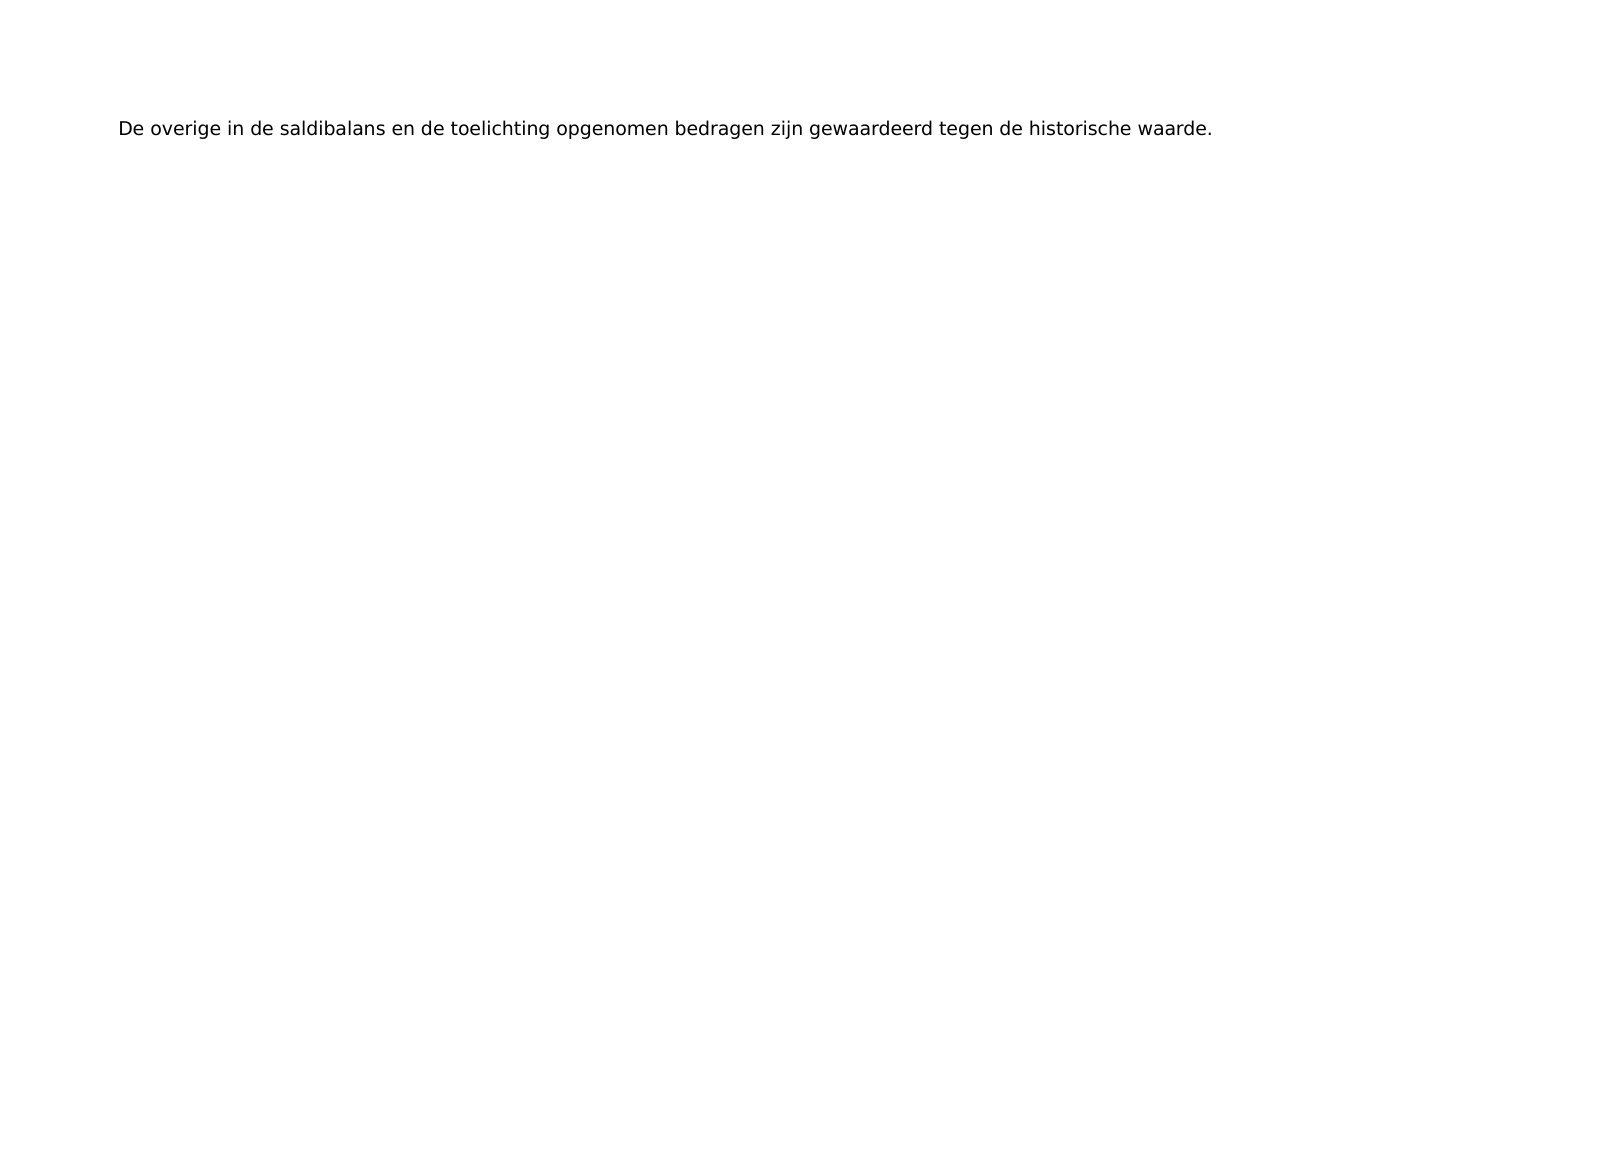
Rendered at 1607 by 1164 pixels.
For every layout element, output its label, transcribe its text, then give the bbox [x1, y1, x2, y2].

text De overige in de saldibalans en de toelichting opgenomen bedragen zijn gewaardeerd tegen de historische waarde. [118, 118, 1488, 140]
